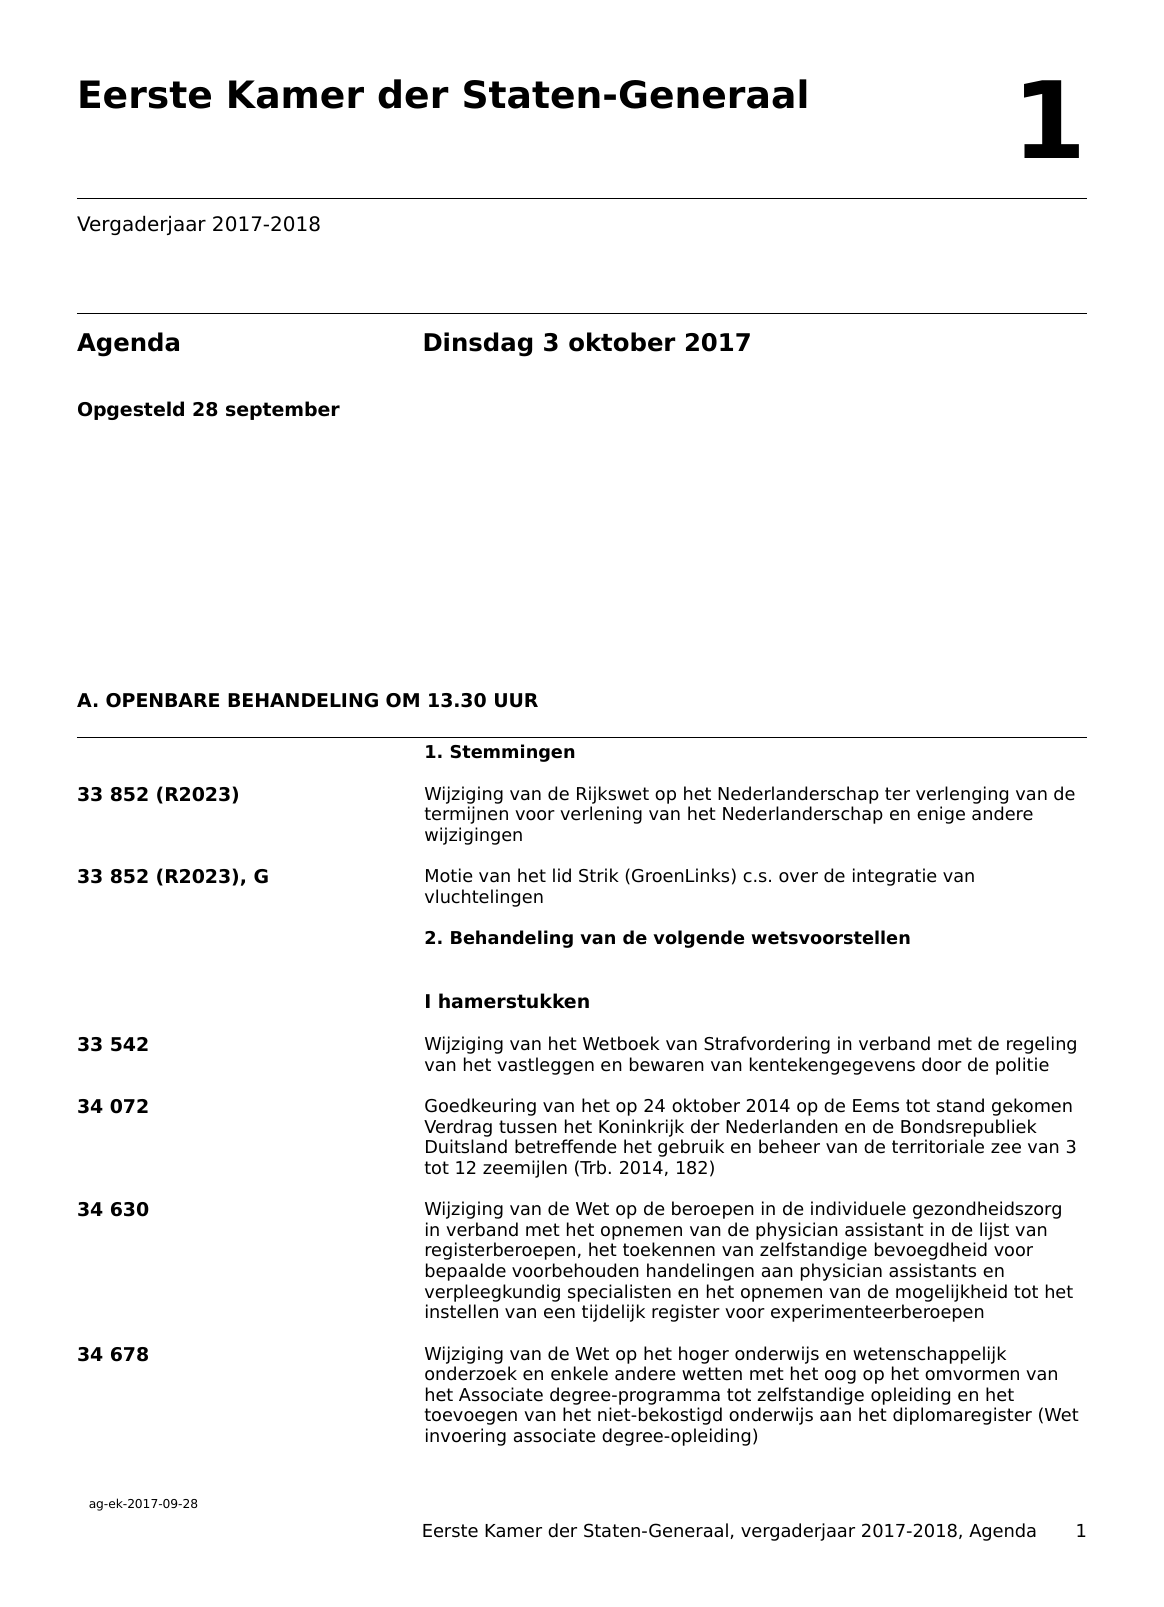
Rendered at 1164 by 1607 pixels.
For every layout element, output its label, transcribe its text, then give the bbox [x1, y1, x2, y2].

table_cell [401, 1034, 418, 1075]
table_cell 2. Behandeling van de volgende wetsvoorstellen [418, 928, 1087, 949]
table_cell Dinsdag 3 oktober 2017 [422, 314, 1087, 357]
table_cell [401, 1447, 418, 1467]
table_cell [77, 1014, 401, 1034]
table_cell [418, 908, 1087, 928]
table_cell [401, 1199, 418, 1323]
table_cell [401, 1344, 418, 1447]
table_cell Wijziging van de Wet op het hoger onderwijs en wetenschappelijk onderzoek en enkele andere wetten met het oog op het omvormen van het Associate degree-programma tot zelfstandige opleiding en het toevoegen van het niet-bekostigd onderwijs aan het diplomaregister (Wet invoering associate degree-opleiding) [418, 1344, 1087, 1447]
table_cell 34 678 [77, 1344, 401, 1447]
table_cell Wijziging van de Wet op de beroepen in de individuele gezondheidszorg in verband met het opnemen van de physician assistant in de lijst van registerberoepen, het toekennen van zelfstandige bevoegdheid voor bepaalde voorbehouden handelingen aan physician assistants en verpleegkundig specialisten en het opnemen van de mogelijkheid tot het instellen van een tijdelijk register voor experimenteerberoepen [418, 1199, 1087, 1323]
table_cell Goedkeuring van het op 24 oktober 2014 op de Eems tot stand gekomen Verdrag tussen het Koninkrijk der Nederlanden en de Bondsrepubliek Duitsland betreffende het gebruik en beheer van de territoriale zee van 3 tot 12 zeemijlen (Trb. 2014, 182) [418, 1096, 1087, 1178]
table_cell [401, 784, 418, 846]
table_cell [77, 1323, 401, 1343]
table_cell [418, 949, 1087, 969]
table_cell [77, 1447, 401, 1467]
table_cell 34 630 [77, 1199, 401, 1323]
table_cell [401, 969, 418, 1013]
table_cell [401, 928, 418, 949]
table_cell [77, 949, 401, 969]
text ag-ek-2017-09-28 [88, 1497, 323, 1511]
table_header 1 [886, 59, 1087, 198]
table_cell [401, 763, 418, 784]
table_cell [77, 1179, 401, 1199]
table_cell [418, 1179, 1087, 1199]
text Opgesteld 28 september [77, 399, 1087, 421]
table_header 1. Stemmingen [418, 738, 1087, 763]
table_cell 33 852 (R2023), G [77, 866, 401, 907]
table_cell [418, 1014, 1087, 1034]
table_cell [418, 1075, 1087, 1096]
table_header [401, 738, 418, 763]
table_cell Agenda [77, 314, 422, 357]
table_cell [77, 928, 401, 949]
table_cell [401, 949, 418, 969]
table_cell 33 542 [77, 1034, 401, 1075]
table_cell [418, 846, 1087, 866]
table_header Eerste Kamer der Staten-Generaal [77, 59, 886, 198]
table_header [77, 738, 401, 763]
table_cell 33 852 (R2023) [77, 784, 401, 846]
table_cell [77, 763, 401, 784]
table_cell [401, 1075, 418, 1096]
table_cell Vergaderjaar 2017-2018 [77, 199, 1087, 313]
table_cell [401, 866, 418, 907]
table_cell [401, 908, 418, 928]
table_cell [401, 1323, 418, 1343]
table_cell Wijziging van het Wetboek van Strafvordering in verband met de regeling van het vastleggen en bewaren van kentekengegevens door de politie [418, 1034, 1087, 1075]
table_cell [401, 846, 418, 866]
table_cell [77, 846, 401, 866]
table_cell [77, 969, 401, 1013]
table_cell [418, 763, 1087, 784]
table_cell [401, 1096, 418, 1178]
table_cell Motie van het lid Strik (GroenLinks) c.s. over de integratie van vluchtelingen [418, 866, 1087, 907]
subtitle A. OPENBARE BEHANDELING OM 13.30 UUR [77, 690, 1087, 712]
table_cell [401, 1014, 418, 1034]
table_cell [418, 1447, 1087, 1467]
table_cell [77, 908, 401, 928]
table_cell [401, 1179, 418, 1199]
table_cell [418, 1323, 1087, 1343]
table_cell 34 072 [77, 1096, 401, 1178]
table_cell I hamerstukken [418, 969, 1087, 1013]
table_cell [77, 1075, 401, 1096]
table_cell Wijziging van de Rijkswet op het Nederlanderschap ter verlenging van de termijnen voor verlening van het Nederlanderschap en enige andere wijzigingen [418, 784, 1087, 846]
